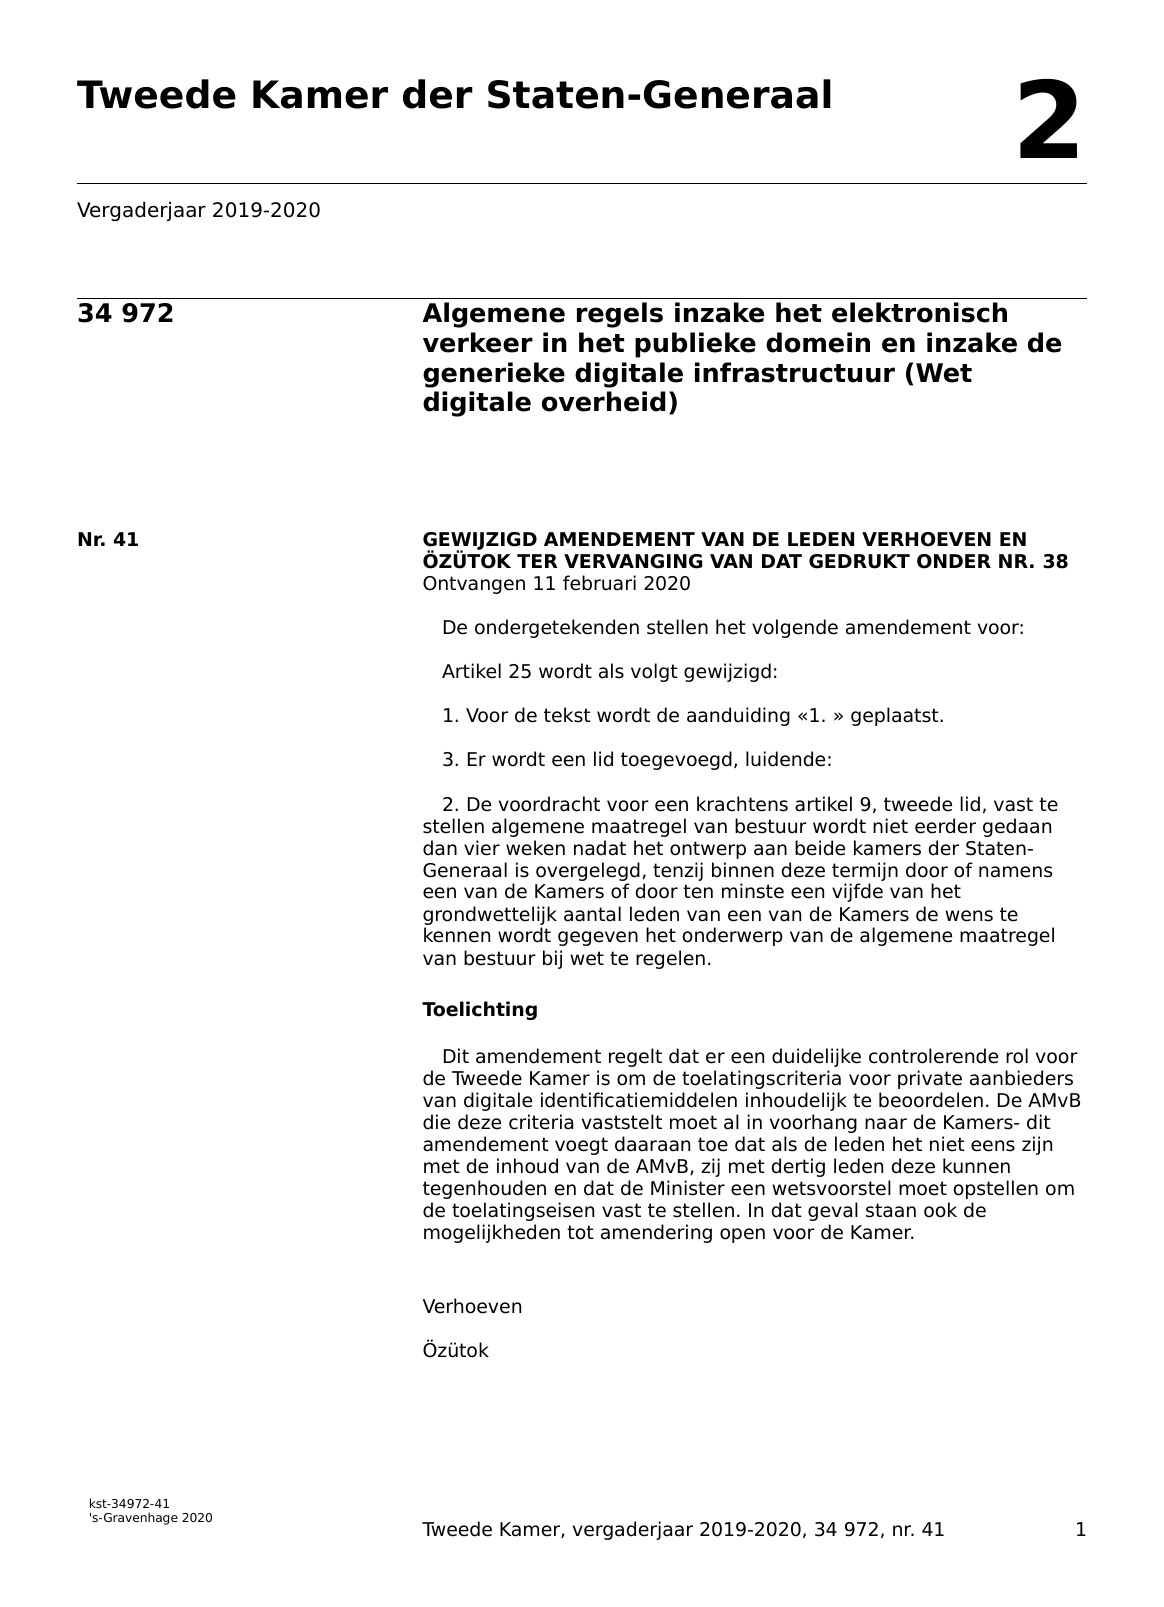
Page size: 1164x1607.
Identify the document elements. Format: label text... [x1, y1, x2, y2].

text De ondergetekenden stellen het volgende amendement voor: [422, 617, 1087, 639]
text Ontvangen 11 februari 2020 [422, 573, 1087, 595]
text 1. Voor de tekst wordt de aanduiding «1. » geplaatst. [422, 705, 1087, 727]
text kst-34972-41 [88, 1497, 323, 1511]
subtitle Toelichting [422, 999, 1087, 1021]
subtitle Nr. 41 GEWIJZIGD AMENDEMENT VAN DE LEDEN VERHOEVEN EN ÖZÜTOK TER VERVANGING VAN DAT GEDRUKT ONDER NR. 38 [77, 529, 1087, 573]
subtitle 34 972 Algemene regels inzake het elektronisch verkeer in het publieke domein en inzake de generieke digitale infrastructuur (Wet digitale overheid) [77, 299, 1087, 418]
text Artikel 25 wordt als volgt gewijzigd: [422, 661, 1087, 683]
text 3. Er wordt een lid toegevoegd, luidende: [422, 749, 1087, 771]
text 2. De voordracht voor een krachtens artikel 9, tweede lid, vast te stellen algemene maatregel van bestuur wordt niet eerder gedaan dan vier weken nadat het ontwerp aan beide kamers der Staten-Generaal is overgelegd, tenzij binnen deze termijn door of namens een van de Kamers of door ten minste een vijfde van het grondwettelijk aantal leden van een van de Kamers de wens te kennen wordt gegeven het onderwerp van de algemene maatregel van bestuur bij wet te regelen. [422, 793, 1087, 969]
text Dit amendement regelt dat er een duidelijke controlerende rol voor de Tweede Kamer is om de toelatingscriteria voor private aanbieders van digitale identificatiemiddelen inhoudelijk te beoordelen. De AMvB die deze criteria vaststelt moet al in voorhang naar de Kamers- dit amendement voegt daaraan toe dat als de leden het niet eens zijn met de inhoud van de AMvB, zij met dertig leden deze kunnen tegenhouden en dat de Minister een wetsvoorstel moet opstellen om de toelatingseisen vast te stellen. In dat geval staan ook de mogelijkheden tot amendering open voor de Kamer. [422, 1046, 1087, 1244]
text Verhoeven Özütok [422, 1274, 1087, 1362]
table_header 2 [886, 59, 1087, 183]
table_header Tweede Kamer der Staten-Generaal [77, 59, 886, 183]
table_cell Vergaderjaar 2019-2020 [77, 184, 1087, 298]
text 's-Gravenhage 2020 [88, 1511, 323, 1525]
